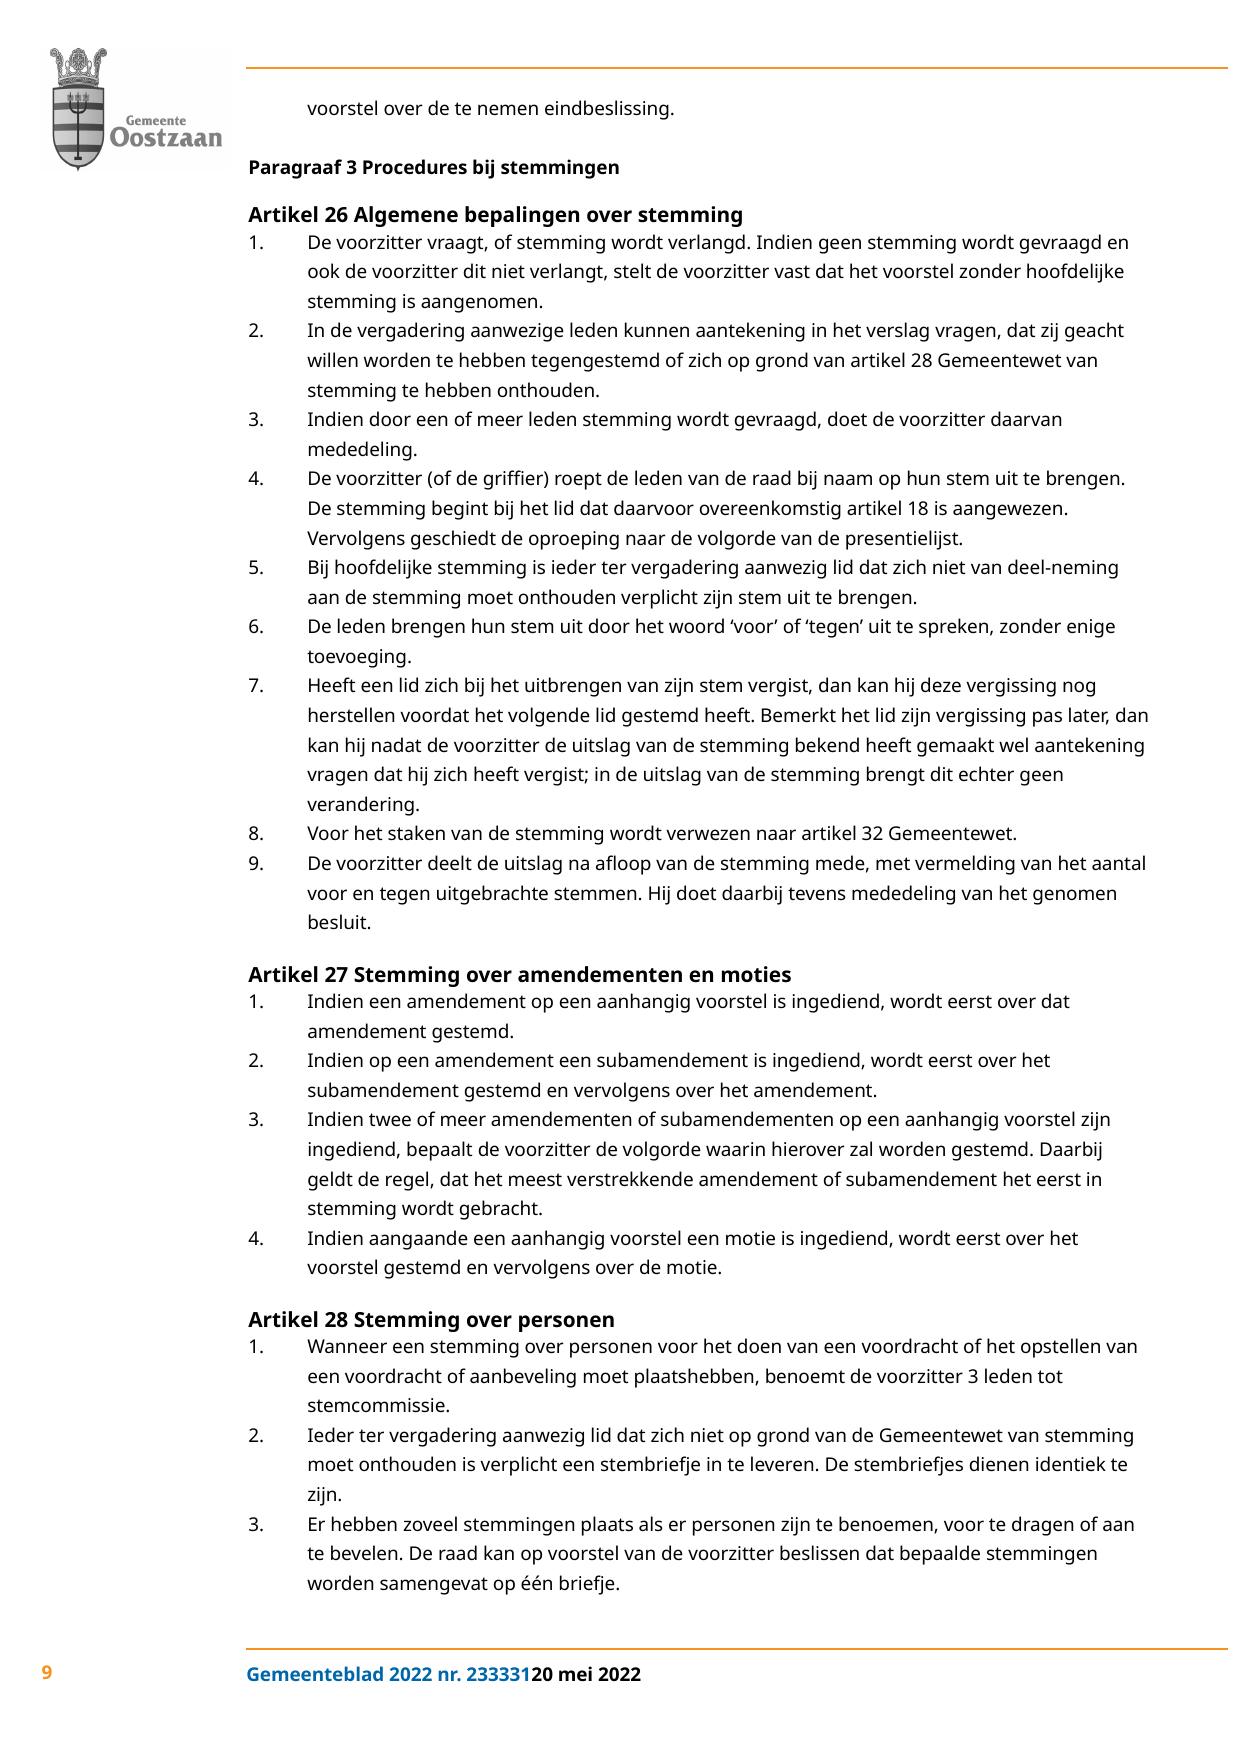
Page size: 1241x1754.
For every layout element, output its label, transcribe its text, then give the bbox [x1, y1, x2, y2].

list Voor het staken van de stemming wordt verwezen naar artikel 32 Gemeentewet. [248, 821, 1152, 846]
picture [41, 47, 231, 172]
list Heeft een lid zich bij het uitbrengen van zijn stem vergist, dan kan hij deze vergissing nog herstellen voordat het volgende lid gestemd heeft. Bemerkt het lid zijn vergissing pas later, dan kan hij nadat de voorzitter de uitslag van de stemming bekend heeft gemaakt wel aantekening vragen dat hij zich heeft vergist; in de uitslag van de stemming brengt dit echter geen verandering. [248, 673, 1152, 817]
list De leden brengen hun stem uit door het woord ‘voor’ of ‘tegen’ uit te spreken, zonder enige toevoeging. [248, 613, 1152, 669]
list Ieder ter vergadering aanwezig lid dat zich niet op grond van de Gemeentewet van stemming moet onthouden is verplicht een stembriefje in te leveren. De stembriefjes dienen identiek te zijn. [248, 1422, 1152, 1507]
text Artikel 27 Stemming over amendementen en moties [248, 960, 1152, 988]
list Indien op een amendement een subamendement is ingediend, wordt eerst over het subamendement gestemd en vervolgens over het amendement. [248, 1047, 1152, 1103]
list Wanneer een stemming over personen voor het doen van een voordracht of het opstellen van een voordracht of aanbeveling moet plaatshebben, benoemt de voorzitter 3 leden tot stemcommissie. [248, 1333, 1152, 1418]
list De voorzitter deelt de uitslag na afloop van de stemming mede, met vermelding van het aantal voor en tegen uitgebrachte stemmen. Hij doet daarbij tevens mededeling van het genomen besluit. [248, 850, 1152, 935]
list In de vergadering aanwezige leden kunnen aantekening in het verslag vragen, dat zij geacht willen worden te hebben tegengestemd of zich op grond van artikel 28 Gemeentewet van stemming te hebben onthouden. [248, 318, 1152, 403]
list Indien twee of meer amendementen of subamendementen op een aanhangig voorstel zijn ingediend, bepaalt de voorzitter de volgorde waarin hierover zal worden gestemd. Daarbij geldt de regel, dat het meest verstrekkende amendement of subamendement het eerst in stemming wordt gebracht. [248, 1107, 1152, 1221]
list Indien door een of meer leden stemming wordt gevraagd, doet de voorzitter daarvan mededeling. [248, 406, 1152, 462]
text Artikel 28 Stemming over personen [248, 1305, 1152, 1333]
text Artikel 26 Algemene bepalingen over stemming [248, 201, 1152, 229]
list voorstel over de te nemen eindbeslissing. [248, 95, 1152, 121]
list De voorzitter (of de griffier) roept de leden van de raad bij naam op hun stem uit te brengen. De stemming begint bij het lid dat daarvoor overeenkomstig artikel 18 is aangewezen. Vervolgens geschiedt de oproeping naar de volgorde van de presentielijst. [248, 466, 1152, 551]
list Indien een amendement op een aanhangig voorstel is ingediend, wordt eerst over dat amendement gestemd. [248, 988, 1152, 1043]
list De voorzitter vraagt, of stemming wordt verlangd. Indien geen stemming wordt gevraagd en ook de voorzitter dit niet verlangt, stelt de voorzitter vast dat het voorstel zonder hoofdelijke stemming is aangenomen. [248, 229, 1152, 314]
text Paragraaf 3 Procedures bij stemmingen [248, 154, 1152, 180]
list Indien aangaande een aanhangig voorstel een motie is ingediend, wordt eerst over het voorstel gestemd en vervolgens over de motie. [248, 1225, 1152, 1280]
list Bij hoofdelijke stemming is ieder ter vergadering aanwezig lid dat zich niet van deel-neming aan de stemming moet onthouden verplicht zijn stem uit te brengen. [248, 554, 1152, 610]
list Er hebben zoveel stemmingen plaats als er personen zijn te benoemen, voor te dragen of aan te bevelen. De raad kan op voorstel van de voorzitter beslissen dat bepaalde stemmingen worden samengevat op één briefje. [248, 1511, 1152, 1596]
